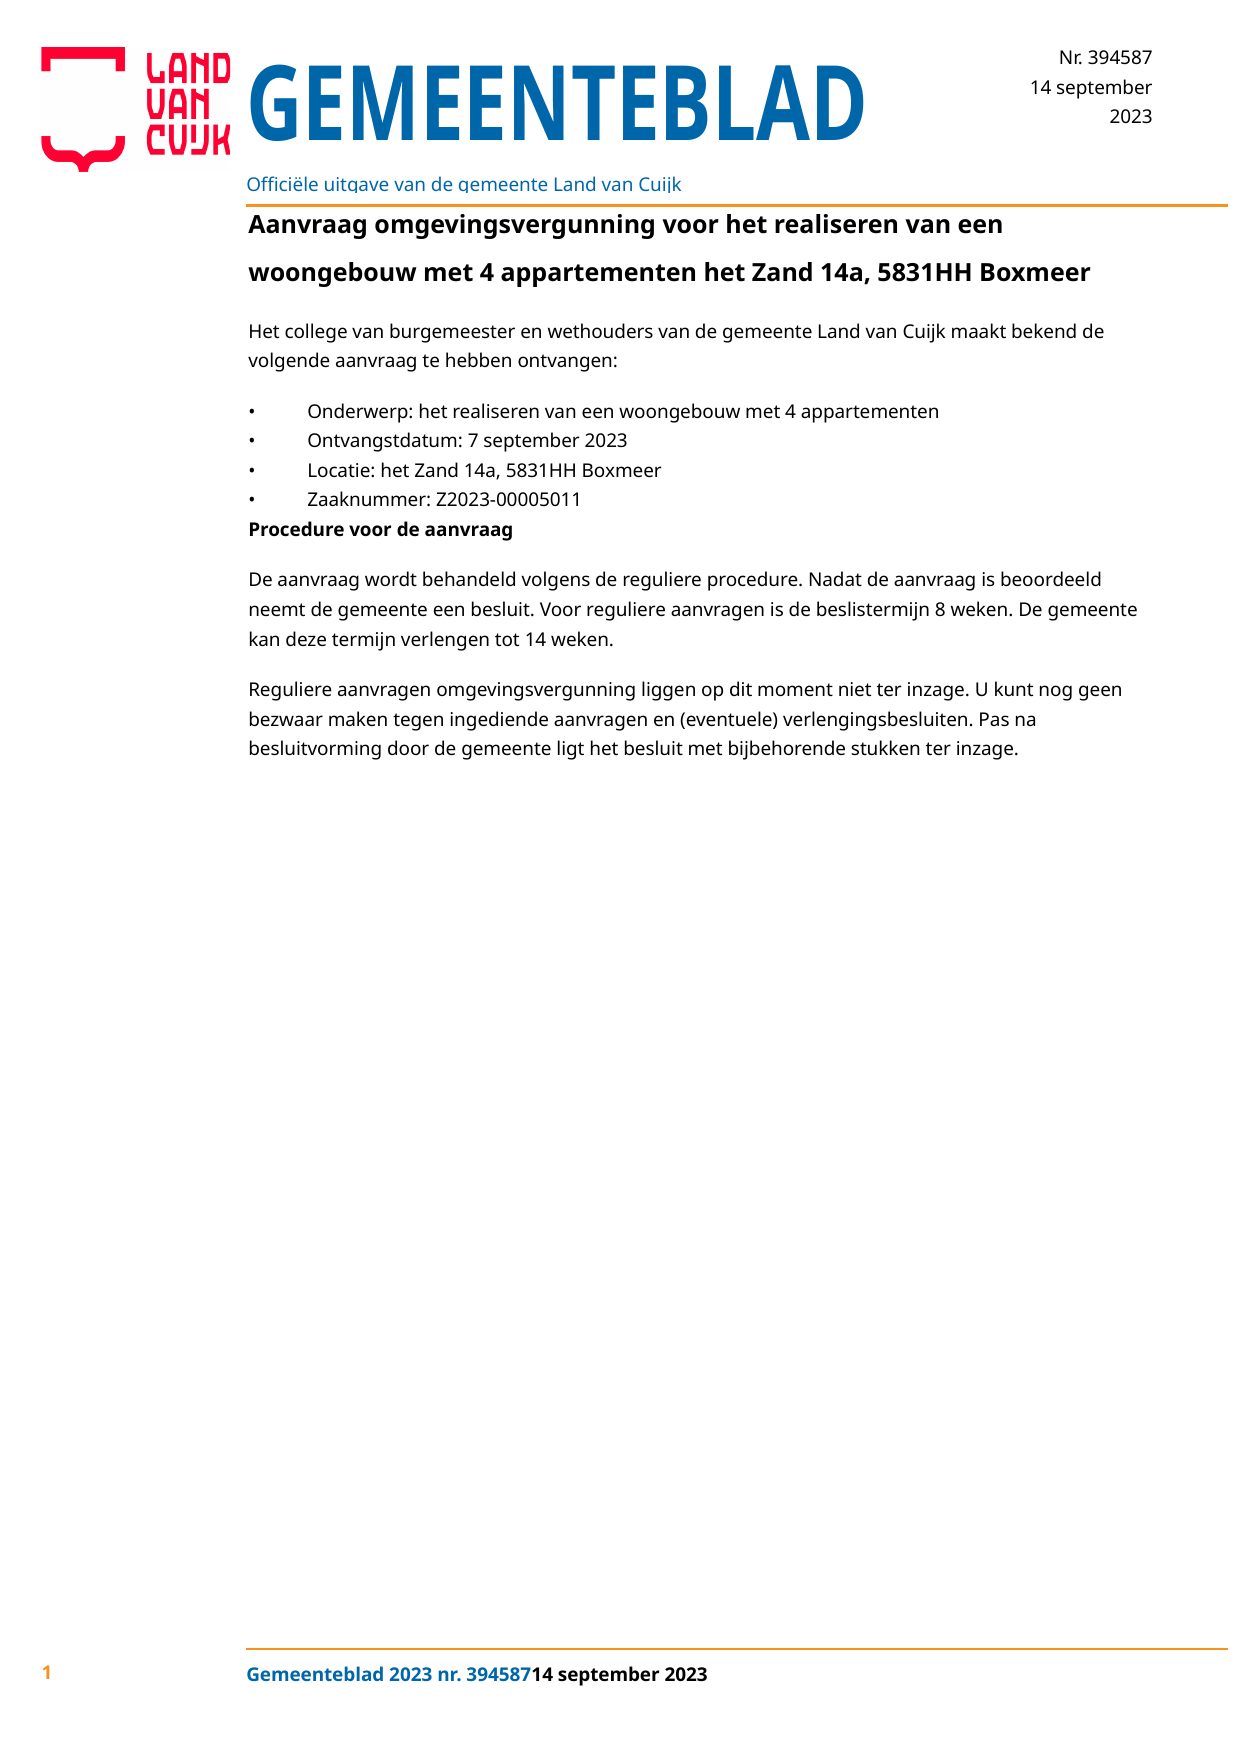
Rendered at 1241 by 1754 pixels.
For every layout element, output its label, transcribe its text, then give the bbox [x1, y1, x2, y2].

text De aanvraag wordt behandeld volgens de reguliere procedure. Nadat de aanvraag is beoordeeld neemt de gemeente een besluit. Voor reguliere aanvragen is de beslistermijn 8 weken. De gemeente kan deze termijn verlengen tot 14 weken. [248, 567, 1152, 652]
text Reguliere aanvragen omgevingsvergunning liggen op dit moment niet ter inzage. U kunt nog geen bezwaar maken tegen ingediende aanvragen en (eventuele) verlengingsbesluiten. Pas na besluitvorming door de gemeente ligt het besluit met bijbehorende stukken ter inzage. [248, 676, 1152, 761]
list Locatie: het Zand 14a, 5831HH Boxmeer [248, 457, 1152, 483]
text Aanvraag omgevingsvergunning voor het realiseren van een woongebouw met 4 appartementen het Zand 14a, 5831HH Boxmeer [248, 207, 1152, 288]
list Onderwerp: het realiseren van een woongebouw met 4 appartementen [248, 398, 1152, 424]
list Zaaknummer: Z2023-00005011 [248, 487, 1152, 512]
picture [41, 47, 231, 172]
text Procedure voor de aanvraag [248, 516, 1152, 542]
list Ontvangstdatum: 7 september 2023 [248, 427, 1152, 453]
text Het college van burgemeester en wethouders van de gemeente Land van Cuijk maakt bekend de volgende aanvraag te hebben ontvangen: [248, 318, 1152, 373]
